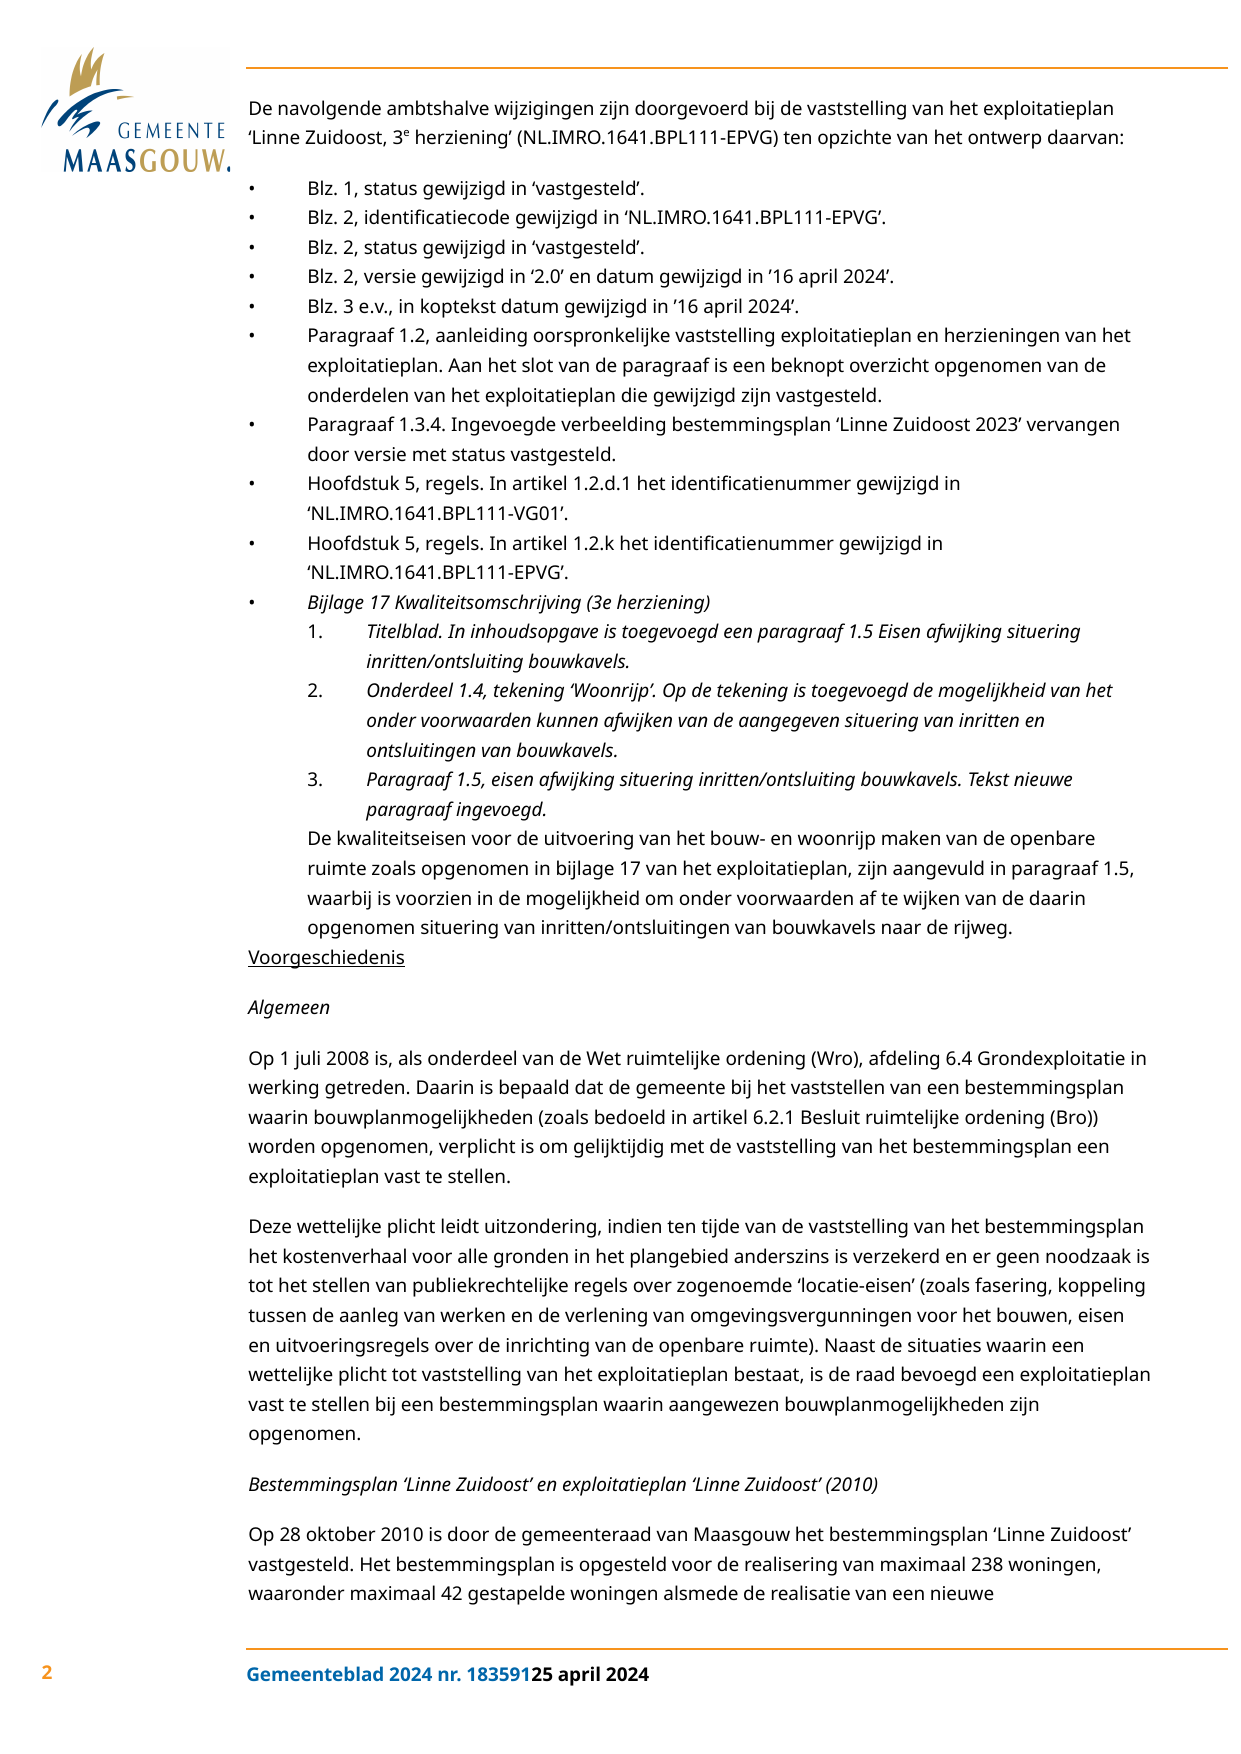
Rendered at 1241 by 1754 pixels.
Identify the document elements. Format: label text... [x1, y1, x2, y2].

text Op 1 juli 2008 is, als onderdeel van de Wet ruimtelijke ordening (Wro), afdeling 6.4 Grondexploitatie in werking getreden. Daarin is bepaald dat de gemeente bij het vaststellen van een bestemmingsplan waarin bouwplanmogelijkheden (zoals bedoeld in artikel 6.2.1 Besluit ruimtelijke ordening (Bro)) worden opgenomen, verplicht is om gelijktijdig met de vaststelling van het bestemmingsplan een exploitatieplan vast te stellen. [248, 1045, 1152, 1189]
list Blz. 2, status gewijzigd in ‘vastgesteld’. [248, 234, 1152, 260]
text De navolgende ambtshalve wijzigingen zijn doorgevoerd bij de vaststelling van het exploitatieplan ‘Linne Zuidoost, 3e herziening’ (NL.IMRO.1641.BPL111-EPVG) ten opzichte van het ontwerp daarvan: [248, 95, 1152, 150]
text Algemeen [248, 994, 1152, 1020]
list Titelblad. In inhoudsopgave is toegevoegd een paragraaf 1.5 Eisen afwijking situering inritten/ontsluiting bouwkavels. [307, 618, 1152, 674]
list De kwaliteitseisen voor de uitvoering van het bouw- en woonrijp maken van de openbare ruimte zoals opgenomen in bijlage 17 van het exploitatieplan, zijn aangevuld in paragraaf 1.5, waarbij is voorzien in de mogelijkheid om onder voorwaarden af te wijken van de daarin opgenomen situering van inritten/ontsluitingen van bouwkavels naar de rijweg. [248, 826, 1152, 940]
list Hoofdstuk 5, regels. In artikel 1.2.k het identificatienummer gewijzigd in ‘NL.IMRO.1641.BPL111-EPVG’. [248, 530, 1152, 585]
list Blz. 2, versie gewijzigd in ‘2.0’ en datum gewijzigd in ’16 april 2024’. [248, 263, 1152, 289]
list Blz. 2, identificatiecode gewijzigd in ‘NL.IMRO.1641.BPL111-EPVG’. [248, 204, 1152, 230]
text Op 28 oktober 2010 is door de gemeenteraad van Maasgouw het bestemmingsplan ‘Linne Zuidoost’ vastgesteld. Het bestemmingsplan is opgesteld voor de realisering van maximaal 238 woningen, waaronder maximaal 42 gestapelde woningen alsmede de realisatie van een nieuwe [248, 1521, 1152, 1606]
text Bestemmingsplan ‘Linne Zuidoost’ en exploitatieplan ‘Linne Zuidoost’ (2010) [248, 1471, 1152, 1497]
list Paragraaf 1.5, eisen afwijking situering inritten/ontsluiting bouwkavels. Tekst nieuwe paragraaf ingevoegd. [307, 766, 1152, 822]
text Deze wettelijke plicht leidt uitzondering, indien ten tijde van de vaststelling van het bestemmingsplan het kostenverhaal voor alle gronden in het plangebied anderszins is verzekerd en er geen noodzaak is tot het stellen van publiekrechtelijke regels over zogenoemde ‘locatie-eisen’ (zoals fasering, koppeling tussen de aanleg van werken en de verlening van omgevingsvergunningen voor het bouwen, eisen en uitvoeringsregels over de inrichting van de openbare ruimte). Naast de situaties waarin een wettelijke plicht tot vaststelling van het exploitatieplan bestaat, is de raad bevoegd een exploitatieplan vast te stellen bij een bestemmingsplan waarin aangewezen bouwplanmogelijkheden zijn opgenomen. [248, 1213, 1152, 1446]
picture [41, 47, 231, 172]
list Paragraaf 1.3.4. Ingevoegde verbeelding bestemmingsplan ‘Linne Zuidoost 2023’ vervangen door versie met status vastgesteld. [248, 411, 1152, 467]
text Voorgeschiedenis [248, 944, 1152, 970]
list Bijlage 17 Kwaliteitsomschrijving (3e herziening) [248, 589, 1152, 615]
list Onderdeel 1.4, tekening ‘Woonrijp’. Op de tekening is toegevoegd de mogelijkheid van het onder voorwaarden kunnen afwijken van de aangegeven situering van inritten en ontsluitingen van bouwkavels. [307, 678, 1152, 763]
list Blz. 3 e.v., in koptekst datum gewijzigd in ’16 april 2024’. [248, 293, 1152, 319]
list Blz. 1, status gewijzigd in ‘vastgesteld’. [248, 175, 1152, 201]
list Paragraaf 1.2, aanleiding oorspronkelijke vaststelling exploitatieplan en herzieningen van het exploitatieplan. Aan het slot van de paragraaf is een beknopt overzicht opgenomen van de onderdelen van het exploitatieplan die gewijzigd zijn vastgesteld. [248, 323, 1152, 408]
list Hoofdstuk 5, regels. In artikel 1.2.d.1 het identificatienummer gewijzigd in ‘NL.IMRO.1641.BPL111-VG01’. [248, 471, 1152, 526]
